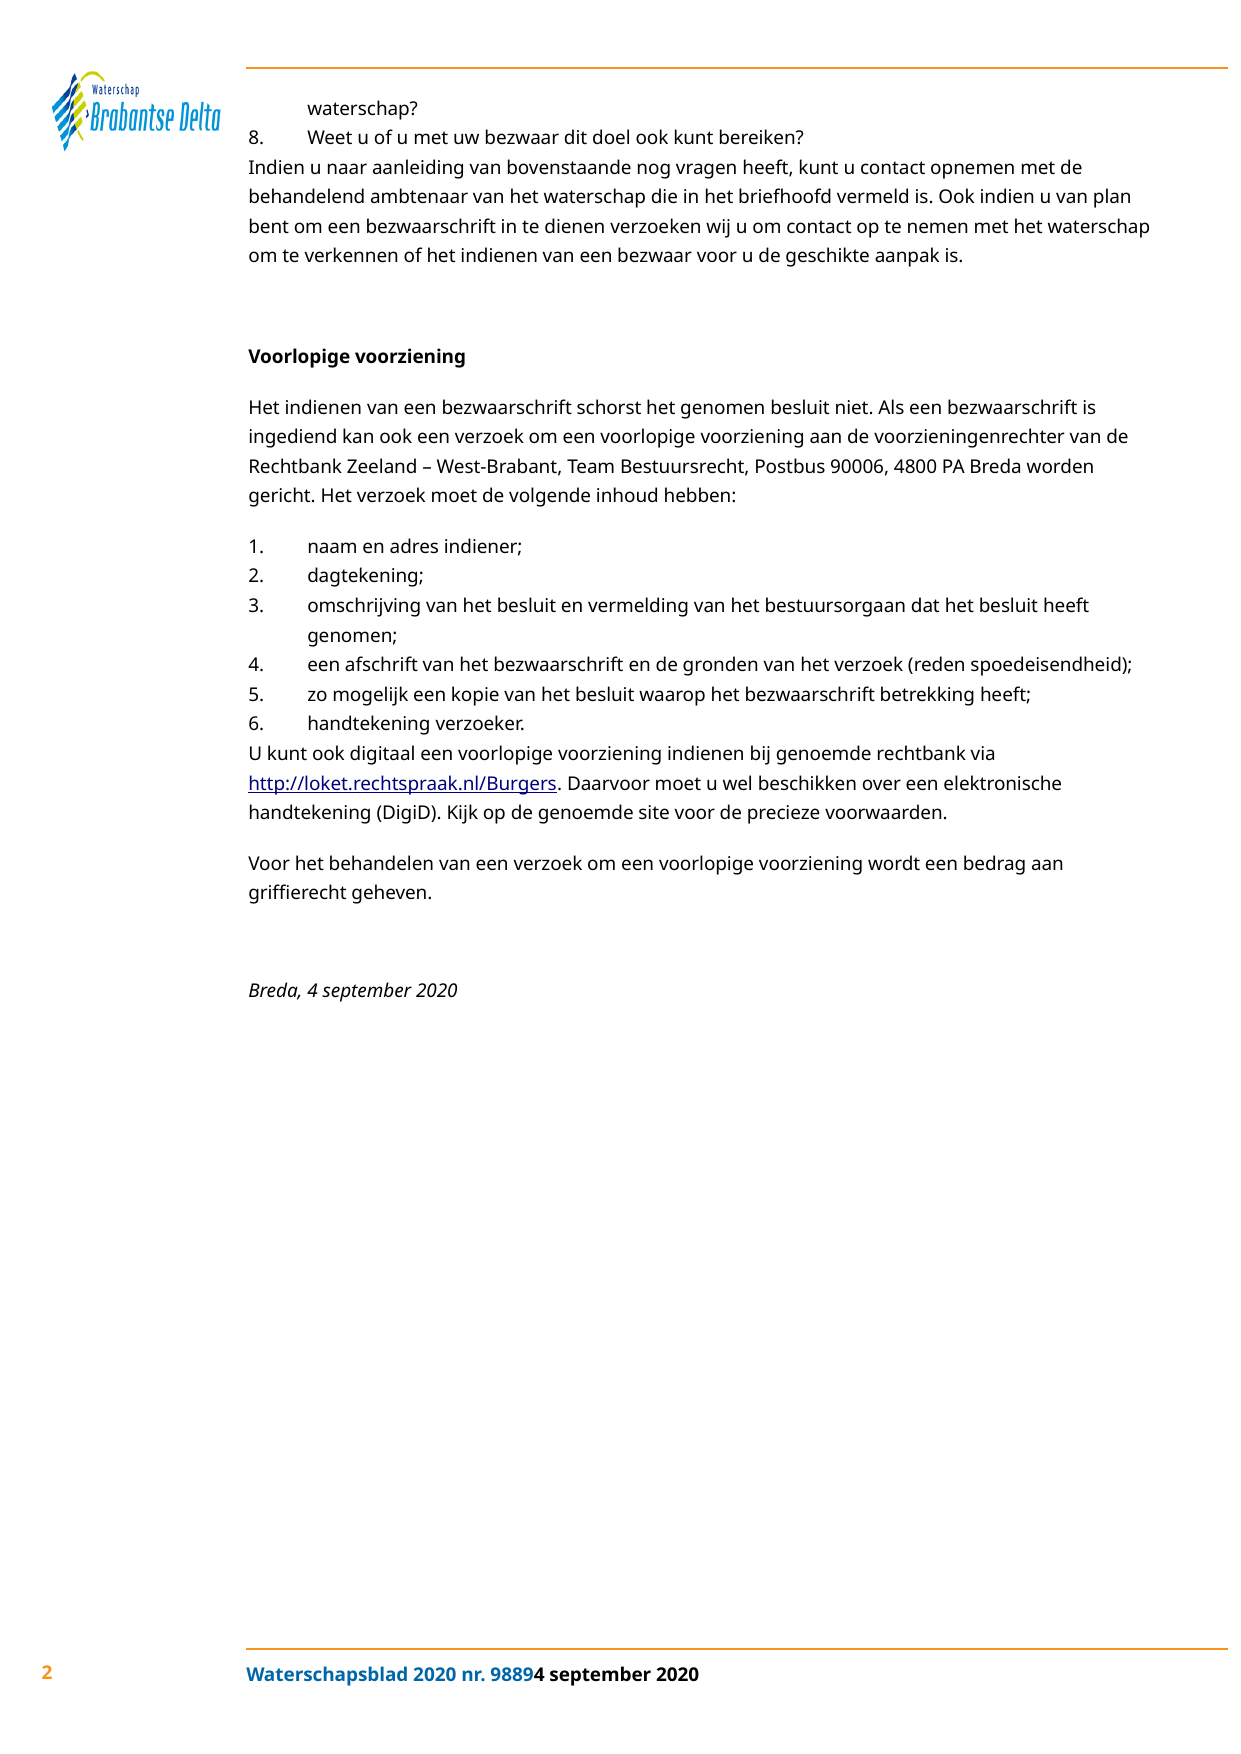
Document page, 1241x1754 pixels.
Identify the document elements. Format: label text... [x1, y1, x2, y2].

picture [41, 47, 231, 172]
list waterschap? [248, 95, 1152, 121]
list naam en adres indiener; [248, 533, 1152, 559]
list handtekening verzoeker. [248, 711, 1152, 736]
list dagtekening; [248, 563, 1152, 588]
list Weet u of u met uw bezwaar dit doel ook kunt bereiken? [248, 124, 1152, 150]
text Indien u naar aanleiding van bovenstaande nog vragen heeft, kunt u contact opnemen met de behandelend ambtenaar van het waterschap die in het briefhoofd vermeld is. Ook indien u van plan bent om een bezwaarschrift in te dienen verzoeken wij u om contact op te nemen met het waterschap om te verkennen of het indienen van een bezwaar voor u de geschikte aanpak is. [248, 154, 1152, 268]
list omschrijving van het besluit en vermelding van het bestuursorgaan dat het besluit heeft genomen; [248, 592, 1152, 648]
text Voor het behandelen van een verzoek om een voorlopige voorziening wordt een bedrag aan griffierecht geheven. [248, 850, 1152, 905]
text Breda, 4 september 2020 [248, 978, 1152, 1003]
text Voorlopige voorziening [248, 343, 1152, 369]
list zo mogelijk een kopie van het besluit waarop het bezwaarschrift betrekking heeft; [248, 681, 1152, 707]
list een afschrift van het bezwaarschrift en de gronden van het verzoek (reden spoedeisendheid); [248, 651, 1152, 677]
text Het indienen van een bezwaarschrift schorst het genomen besluit niet. Als een bezwaarschrift is ingediend kan ook een verzoek om een voorlopige voorziening aan de voorzieningenrechter van de Rechtbank Zeeland – West-Brabant, Team Bestuursrecht, Postbus 90006, 4800 PA Breda worden gericht. Het verzoek moet de volgende inhoud hebben: [248, 394, 1152, 508]
text U kunt ook digitaal een voorlopige voorziening indienen bij genoemde rechtbank via http://loket.rechtspraak.nl/Burgers. Daarvoor moet u wel beschikken over een elektronische handtekening (DigiD). Kijk op de genoemde site voor de precieze voorwaarden. [248, 740, 1152, 825]
